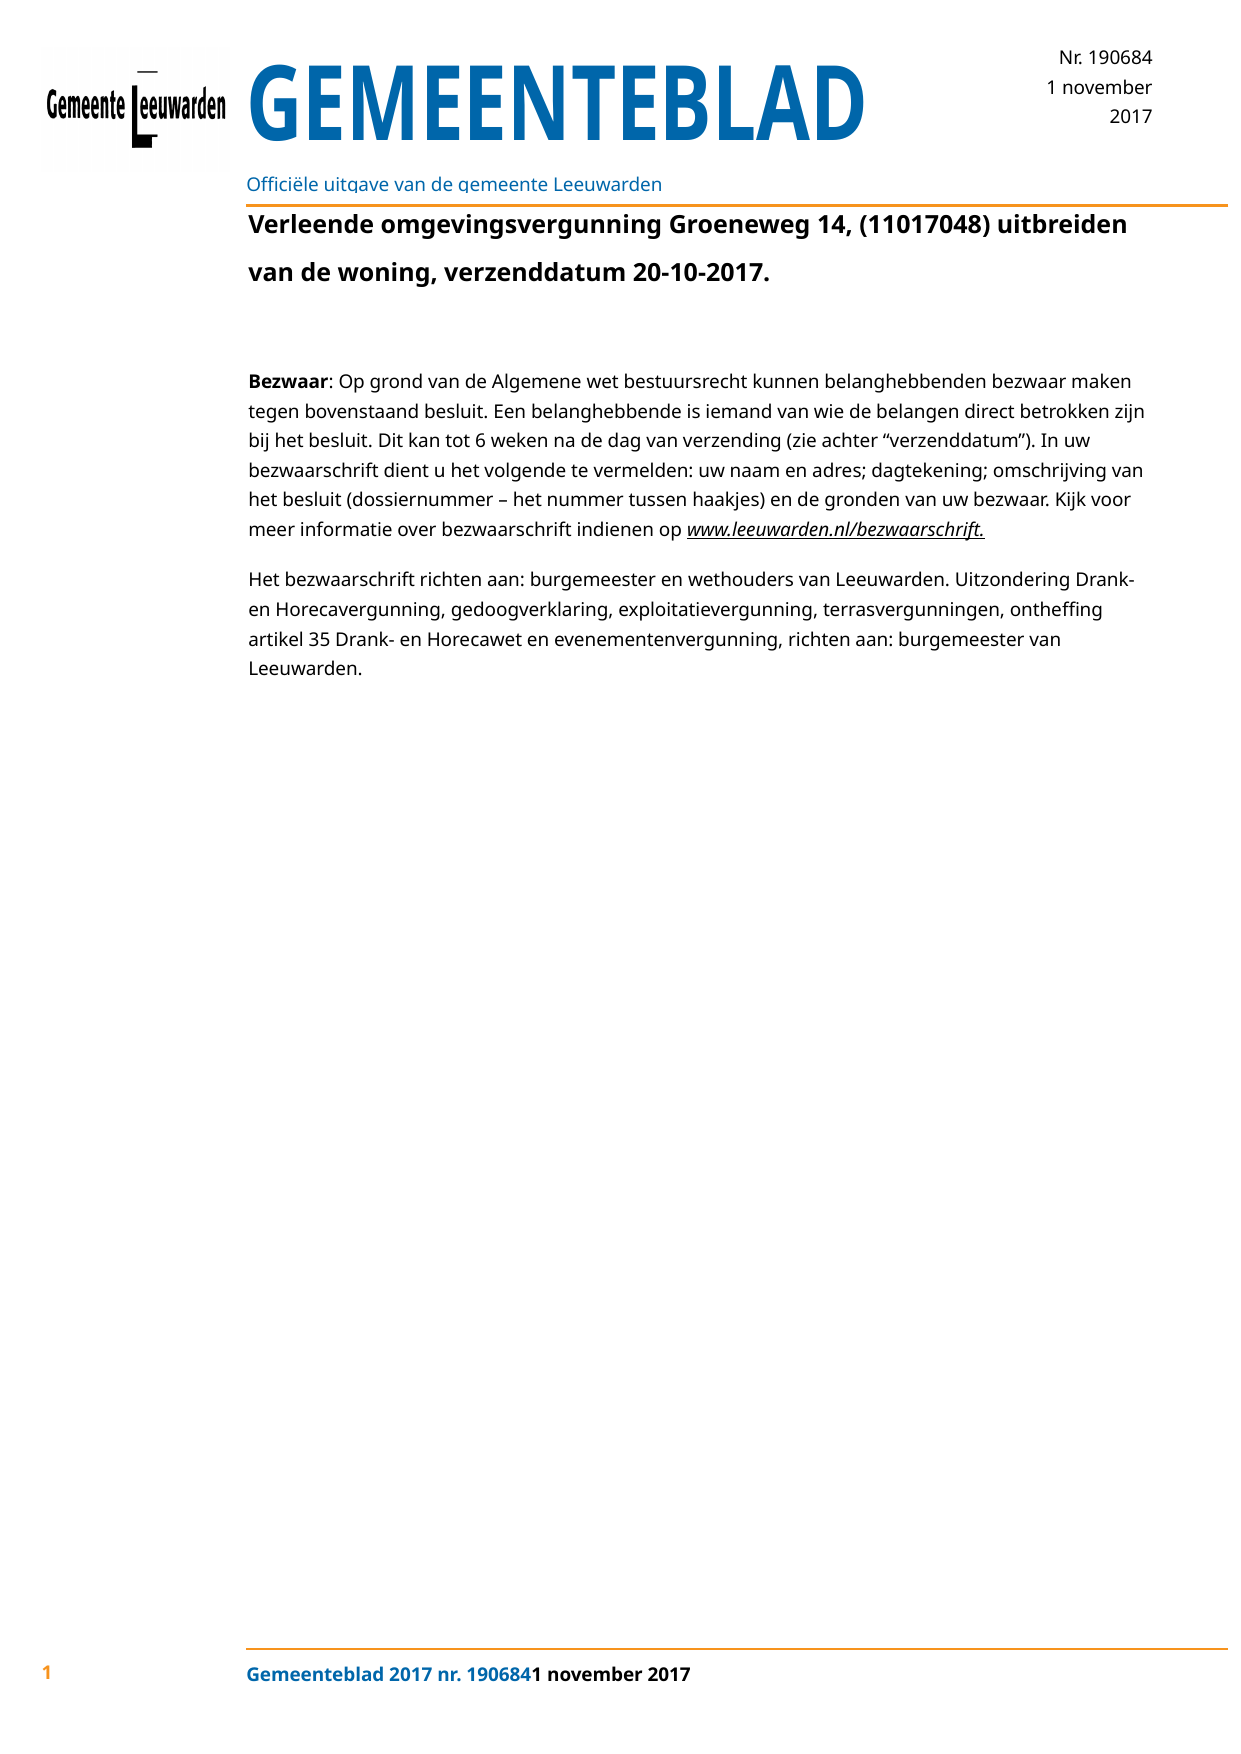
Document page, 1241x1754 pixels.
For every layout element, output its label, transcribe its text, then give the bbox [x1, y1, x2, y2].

text Bezwaar: Op grond van de Algemene wet bestuursrecht kunnen belanghebbenden bezwaar maken tegen bovenstaand besluit. Een belanghebbende is iemand van wie de belangen direct betrokken zijn bij het besluit. Dit kan tot 6 weken na de dag van verzending (zie achter “verzenddatum”). In uw bezwaarschrift dient u het volgende te vermelden: uw naam en adres; dagtekening; omschrijving van het besluit (dossiernummer – het nummer tussen haakjes) en de gronden van uw bezwaar. Kijk voor meer informatie over bezwaarschrift indienen op www.leeuwarden.nl/bezwaarschrift. [248, 368, 1152, 542]
picture [41, 47, 231, 172]
text Het bezwaarschrift richten aan: burgemeester en wethouders van Leeuwarden. Uitzondering Drank- en Horecavergunning, gedoogverklaring, exploitatievergunning, terrasvergunningen, ontheffing artikel 35 Drank- en Horecawet en evenementenvergunning, richten aan: burgemeester van Leeuwarden. [248, 567, 1152, 681]
text Verleende omgevingsvergunning Groeneweg 14, (11017048) uitbreiden van de woning, verzenddatum 20-10-2017. [248, 207, 1152, 288]
